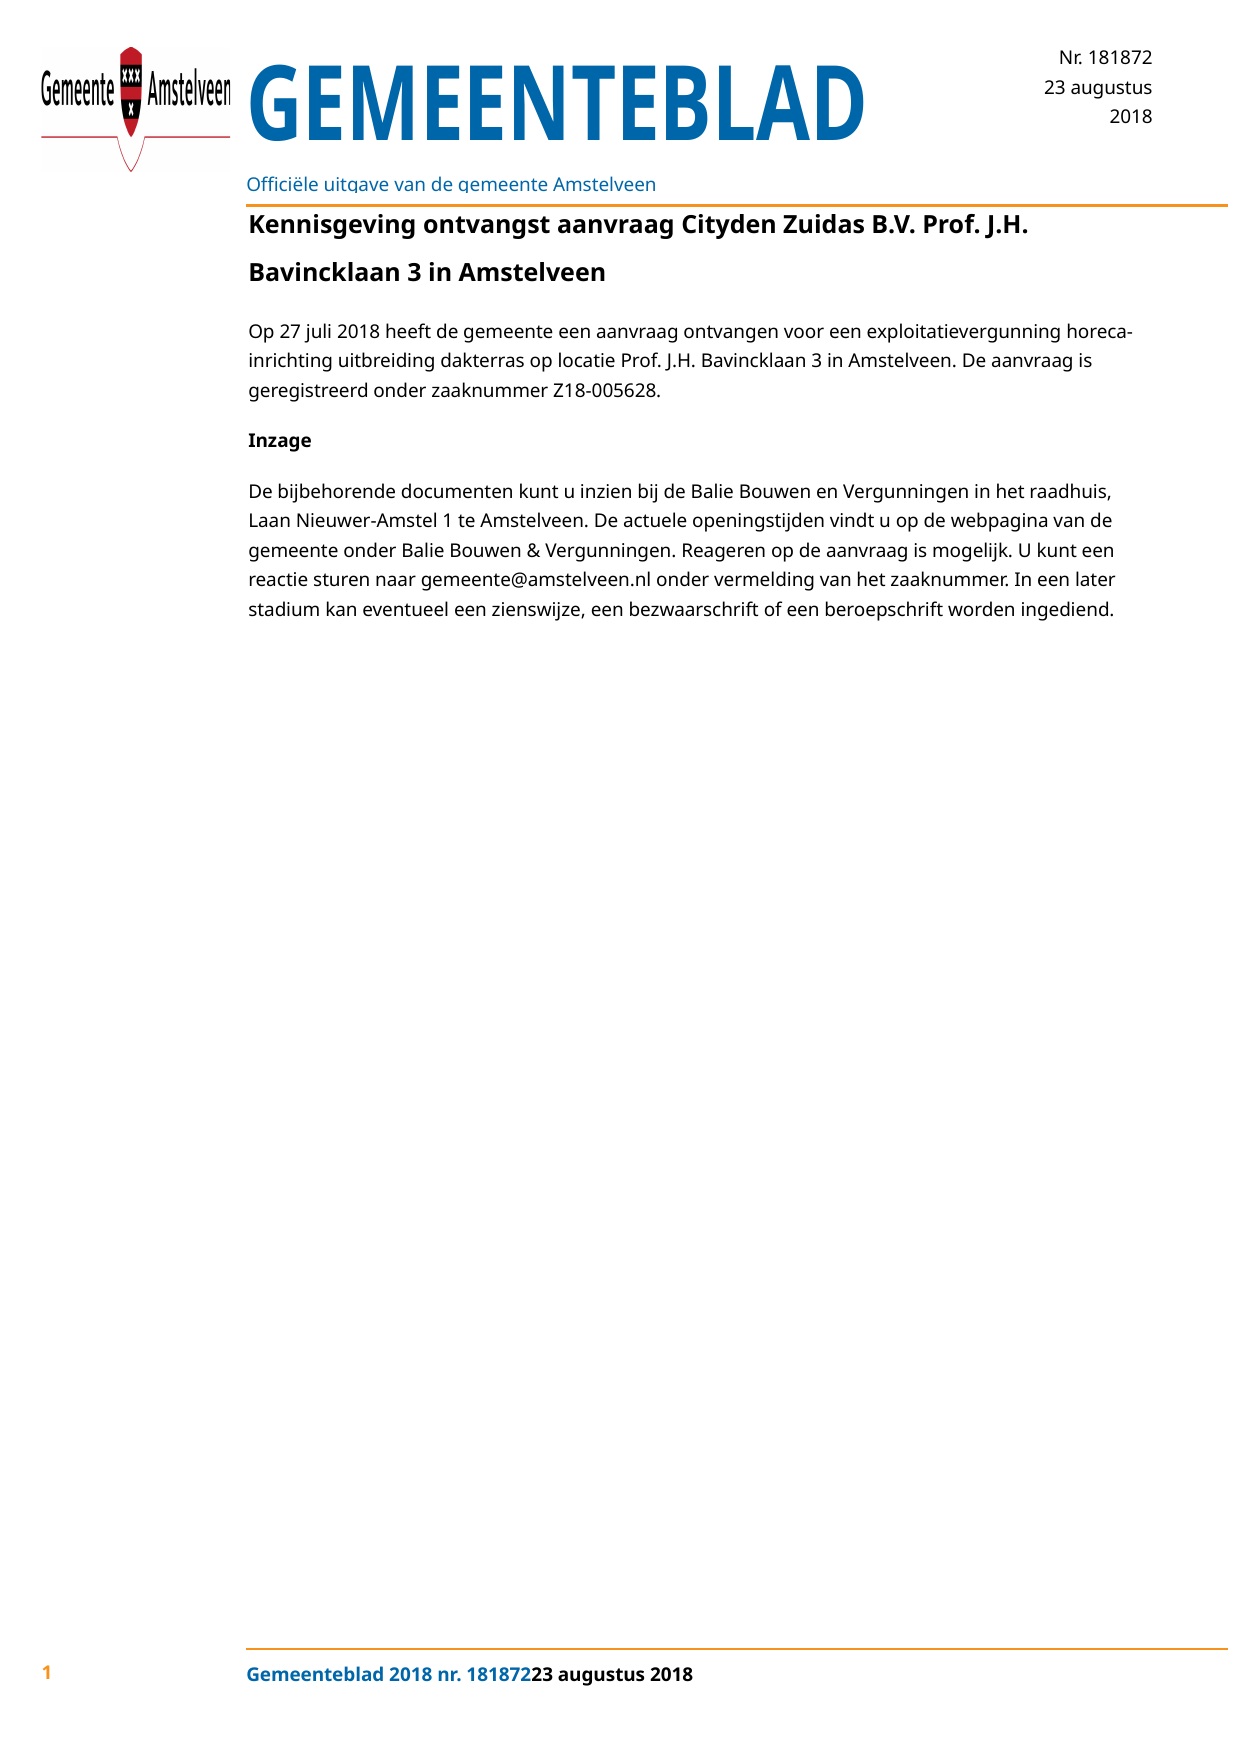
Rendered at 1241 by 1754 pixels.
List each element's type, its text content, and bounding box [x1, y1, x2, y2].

text Op 27 juli 2018 heeft de gemeente een aanvraag ontvangen voor een exploitatievergunning horeca-inrichting uitbreiding dakterras op locatie Prof. J.H. Bavincklaan 3 in Amstelveen. De aanvraag is geregistreerd onder zaaknummer Z18-005628. [248, 318, 1152, 403]
text De bijbehorende documenten kunt u inzien bij de Balie Bouwen en Vergunningen in het raadhuis, Laan Nieuwer-Amstel 1 te Amstelveen. De actuele openingstijden vindt u op de webpagina van de gemeente onder Balie Bouwen & Vergunningen. Reageren op de aanvraag is mogelijk. U kunt een reactie sturen naar gemeente@amstelveen.nl onder vermelding van het zaaknummer. In een later stadium kan eventueel een zienswijze, een bezwaarschrift of een beroepschrift worden ingediend. [248, 478, 1152, 622]
picture [41, 47, 231, 172]
text Kennisgeving ontvangst aanvraag Cityden Zuidas B.V. Prof. J.H. Bavincklaan 3 in Amstelveen [248, 207, 1152, 288]
text Inzage [248, 427, 1152, 453]
